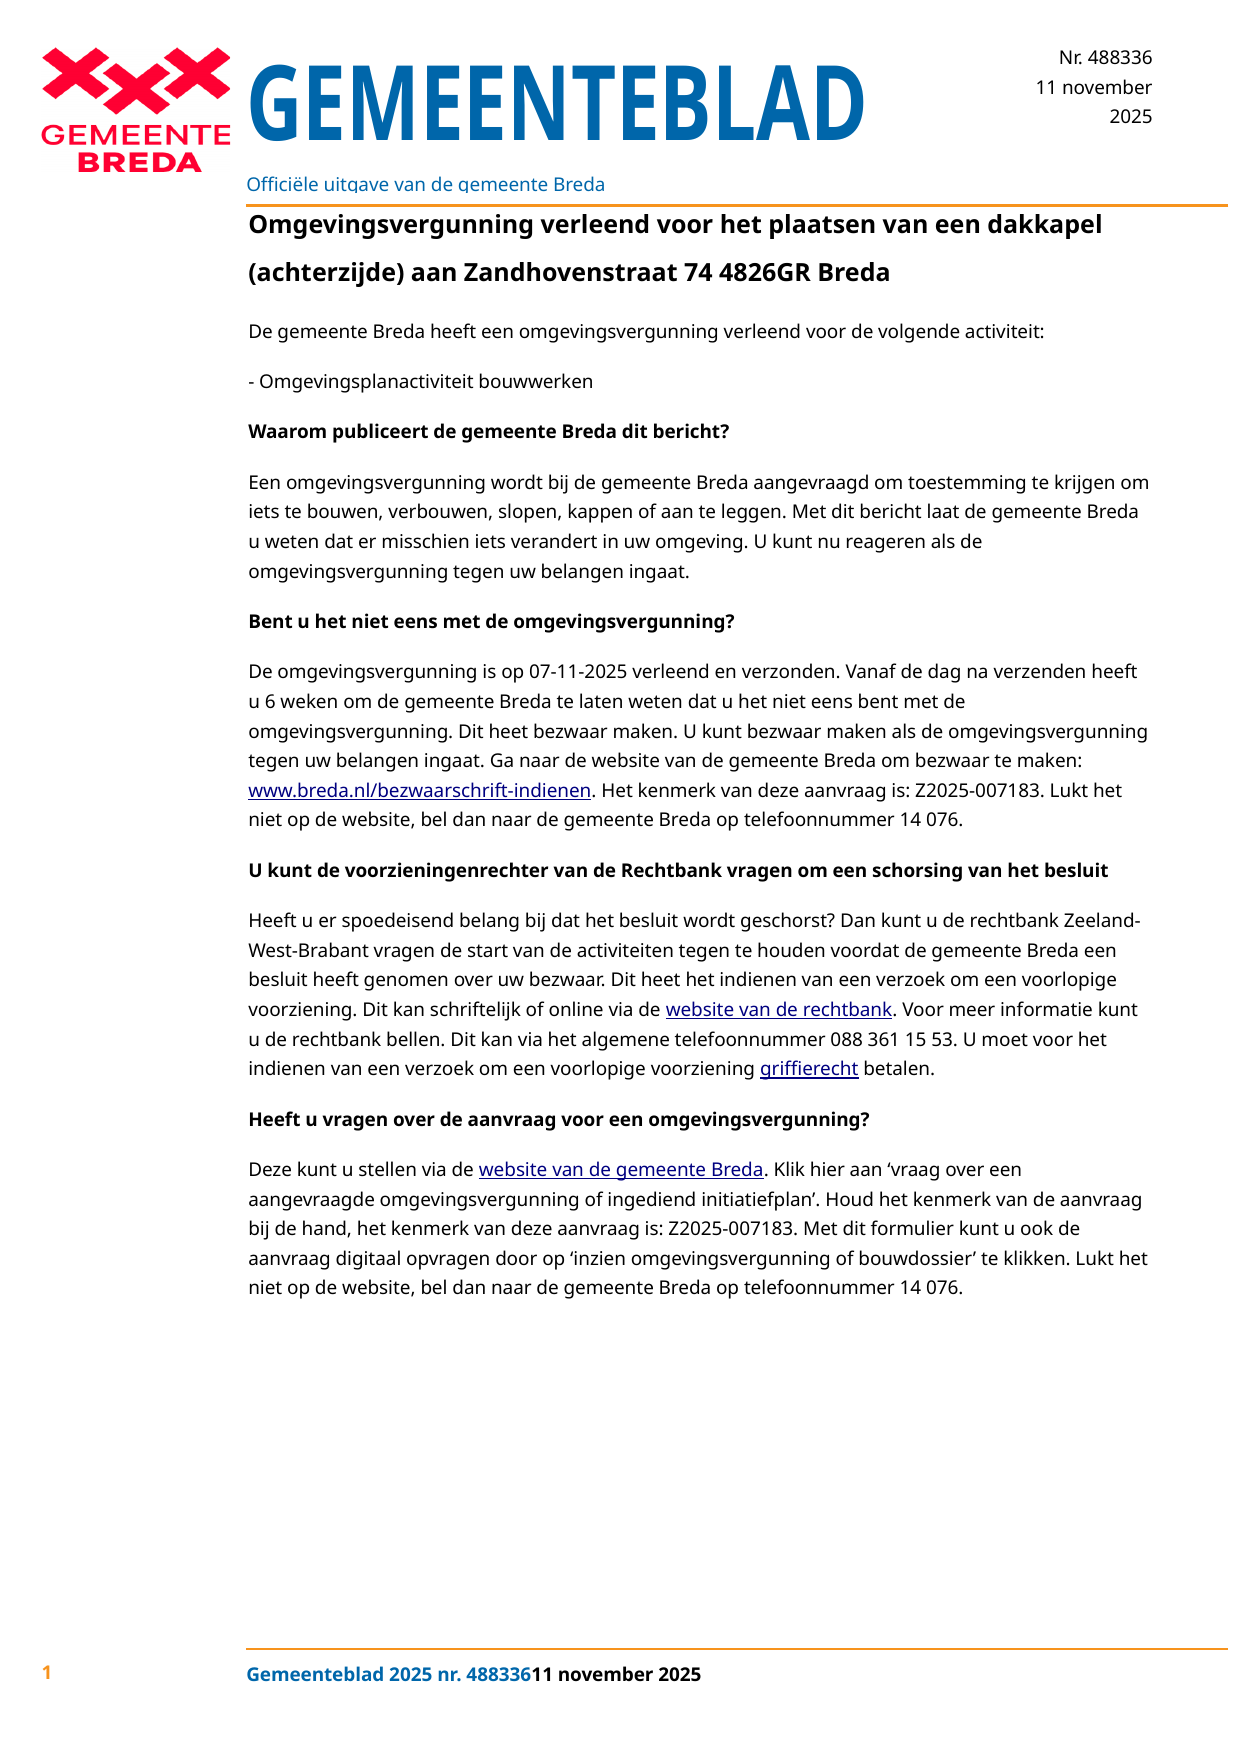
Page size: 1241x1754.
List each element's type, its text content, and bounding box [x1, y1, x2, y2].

text Een omgevingsvergunning wordt bij de gemeente Breda aangevraagd om toestemming te krijgen om iets te bouwen, verbouwen, slopen, kappen of aan te leggen. Met dit bericht laat de gemeente Breda u weten dat er misschien iets verandert in uw omgeving. U kunt nu reageren als de omgevingsvergunning tegen uw belangen ingaat. [248, 469, 1152, 584]
picture [41, 47, 231, 172]
text De gemeente Breda heeft een omgevingsvergunning verleend voor de volgende activiteit: [248, 318, 1152, 344]
text Omgevingsvergunning verleend voor het plaatsen van een dakkapel (achterzijde) aan Zandhovenstraat 74 4826GR Breda [248, 207, 1152, 288]
text De omgevingsvergunning is op 07-11-2025 verleend en verzonden. Vanaf de dag na verzenden heeft u 6 weken om de gemeente Breda te laten weten dat u het niet eens bent met de omgevingsvergunning. Dit heet bezwaar maken. U kunt bezwaar maken als de omgevingsvergunning tegen uw belangen ingaat. Ga naar de website van de gemeente Breda om bezwaar te maken: www.breda.nl/bezwaarschrift-indienen. Het kenmerk van deze aanvraag is: Z2025-007183. Lukt het niet op de website, bel dan naar de gemeente Breda op telefoonnummer 14 076. [248, 659, 1152, 832]
text U kunt de voorzieningenrechter van de Rechtbank vragen om een schorsing van het besluit [248, 857, 1152, 883]
text Bent u het niet eens met de omgevingsvergunning? [248, 608, 1152, 634]
text Heeft u vragen over de aanvraag voor een omgevingsvergunning? [248, 1106, 1152, 1132]
text Deze kunt u stellen via de website van de gemeente Breda. Klik hier aan ‘vraag over een aangevraagde omgevingsvergunning of ingediend initiatiefplan’. Houd het kenmerk van de aanvraag bij de hand, het kenmerk van deze aanvraag is: Z2025-007183. Met dit formulier kunt u ook de aanvraag digitaal opvragen door op ‘inzien omgevingsvergunning of bouwdossier’ te klikken. Lukt het niet op de website, bel dan naar de gemeente Breda op telefoonnummer 14 076. [248, 1156, 1152, 1300]
text Heeft u er spoedeisend belang bij dat het besluit wordt geschorst? Dan kunt u de rechtbank Zeeland-West-Brabant vragen de start van de activiteiten tegen te houden voordat de gemeente Breda een besluit heeft genomen over uw bezwaar. Dit heet het indienen van een verzoek om een voorlopige voorziening. Dit kan schriftelijk of online via de website van de rechtbank. Voor meer informatie kunt u de rechtbank bellen. Dit kan via het algemene telefoonnummer 088 361 15 53. U moet voor het indienen van een verzoek om een voorlopige voorziening griffierecht betalen. [248, 907, 1152, 1081]
text Waarom publiceert de gemeente Breda dit bericht? [248, 419, 1152, 444]
text - Omgevingsplanactiviteit bouwwerken [248, 368, 1152, 394]
